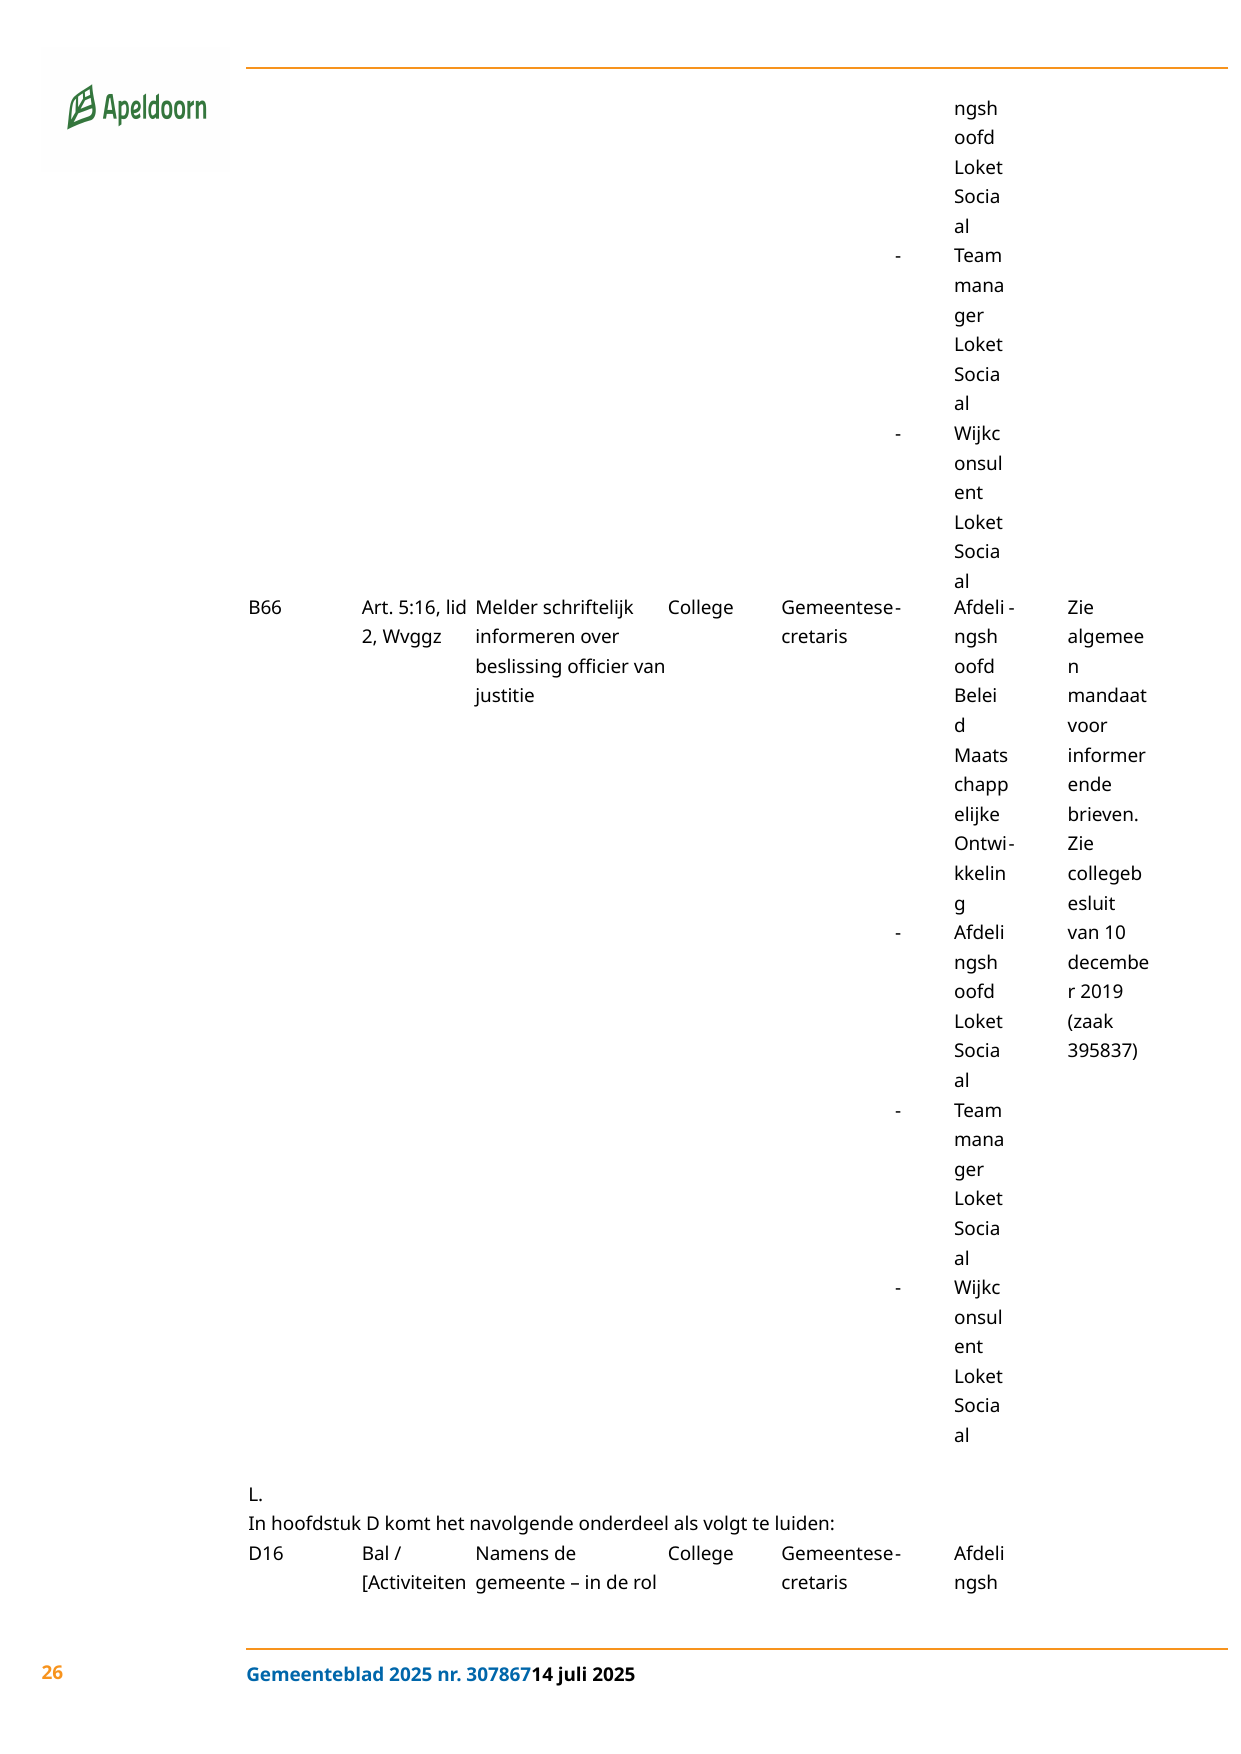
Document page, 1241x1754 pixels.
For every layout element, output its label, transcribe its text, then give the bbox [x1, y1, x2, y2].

table_header College [668, 1540, 781, 1595]
table_cell Melder schriftelijk informeren over beslissing officier van justitie [475, 594, 668, 1448]
table_header [1008, 1540, 1152, 1595]
table_cell B66 [248, 594, 362, 1448]
table_cell [475, 95, 668, 594]
table_header Afdelingsh [895, 1540, 1008, 1595]
table_header Gemeentesecretaris [781, 1540, 895, 1595]
text In hoofdstuk D komt het navolgende onderdeel als volgt te luiden: [248, 1510, 1152, 1536]
table_cell Gemeentesecretaris [781, 594, 895, 1448]
text L. [248, 1481, 1152, 1506]
picture [41, 47, 231, 172]
table_cell [1008, 95, 1152, 594]
table_cell Afdelingshoofd Beleid Maatschappelijke Ontwikkeling Afdelingshoofd Loket Sociaal Teammanager Loket Sociaal Wijkconsulent Loket Sociaal [895, 594, 1008, 1448]
table_cell College [668, 594, 781, 1448]
table_header Namens de gemeente – in de rol [475, 1540, 668, 1595]
table_cell Zie algemeen mandaat voor informerende brieven. Zie collegebesluit van 10 december 2019 (zaak 395837) [1008, 594, 1152, 1448]
table_cell Art. 5:16, lid 2, Wvggz [362, 594, 475, 1448]
table_header Bal / [Activiteiten [362, 1540, 475, 1595]
table_cell [781, 95, 895, 594]
table_header D16 [248, 1540, 362, 1595]
table_cell ngshoofd Loket Sociaal Teammanager Loket Sociaal Wijkconsulent Loket Sociaal [895, 95, 1008, 594]
table_cell [668, 95, 781, 594]
table_cell [248, 95, 362, 594]
table_cell [362, 95, 475, 594]
